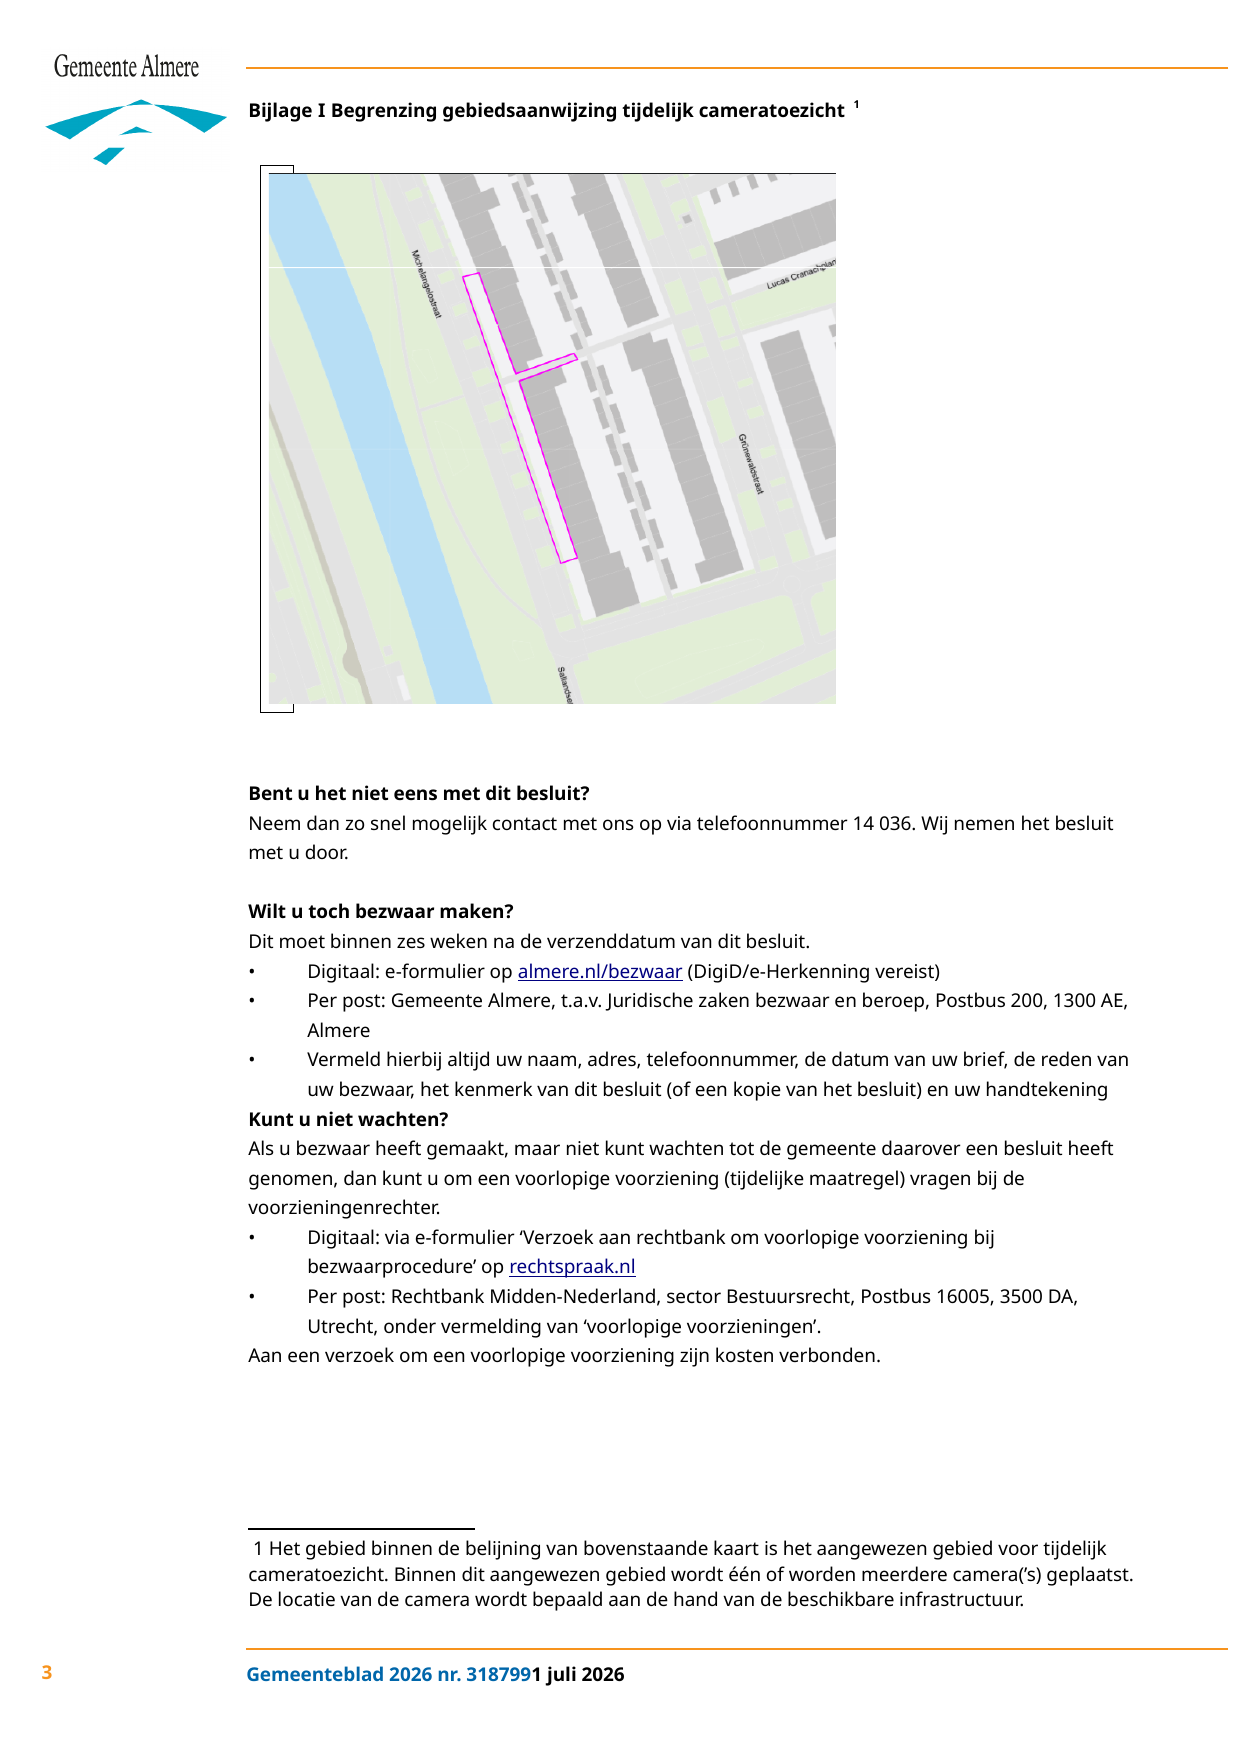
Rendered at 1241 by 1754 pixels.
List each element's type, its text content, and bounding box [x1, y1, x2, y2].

text Kunt u niet wachten? [248, 1106, 1152, 1131]
list Digitaal: e-formulier op almere.nl/bezwaar (DigiD/e-Herkenning vereist) [248, 958, 1152, 983]
list Per post: Rechtbank Midden-Nederland, sector Bestuursrecht, Postbus 16005, 3500 DA, Utrecht, onder vermelding van ‘voorlopige voorzieningen’. [248, 1283, 1152, 1338]
text Aan een verzoek om een voorlopige voorziening zijn kosten verbonden. [248, 1342, 1152, 1368]
text Wilt u toch bezwaar maken? [248, 899, 1152, 924]
list Per post: Gemeente Almere, t.a.v. Juridische zaken bezwaar en beroep, Postbus 200, 1300 AE, Almere [248, 987, 1152, 1043]
text Het gebied binnen de belijning van bovenstaande kaart is het aangewezen gebied voor tijdelijk cameratoezicht. Binnen dit aangewezen gebied wordt één of worden meerdere camera(’s) geplaatst. De locatie van de camera wordt bepaald aan de hand van de beschikbare infrastructuur. [248, 1535, 1152, 1612]
text Bent u het niet eens met dit besluit? [248, 780, 1152, 806]
list Vermeld hierbij altijd uw naam, adres, telefoonnummer, de datum van uw brief, de reden van uw bezwaar, het kenmerk van dit besluit (of een kopie van het besluit) en uw handtekening [248, 1047, 1152, 1102]
text Bijlage I Begrenzing gebiedsaanwijzing tijdelijk cameratoezicht [248, 95, 1152, 123]
text Als u bezwaar heeft gemaakt, maar niet kunt wachten tot de gemeente daarover een besluit heeft genomen, dan kunt u om een voorlopige voorziening (tijdelijke maatregel) vragen bij de voorzieningenrechter. [248, 1135, 1152, 1220]
list Digitaal: via e-formulier ‘Verzoek aan rechtbank om voorlopige voorziening bij bezwaarprocedure’ op rechtspraak.nl [248, 1224, 1152, 1279]
picture [41, 47, 231, 172]
text Dit moet binnen zes weken na de verzenddatum van dit besluit. [248, 928, 1152, 954]
picture [268, 173, 836, 704]
text Neem dan zo snel mogelijk contact met ons op via telefoonnummer 14 036. Wij nemen het besluit met u door. [248, 810, 1152, 865]
